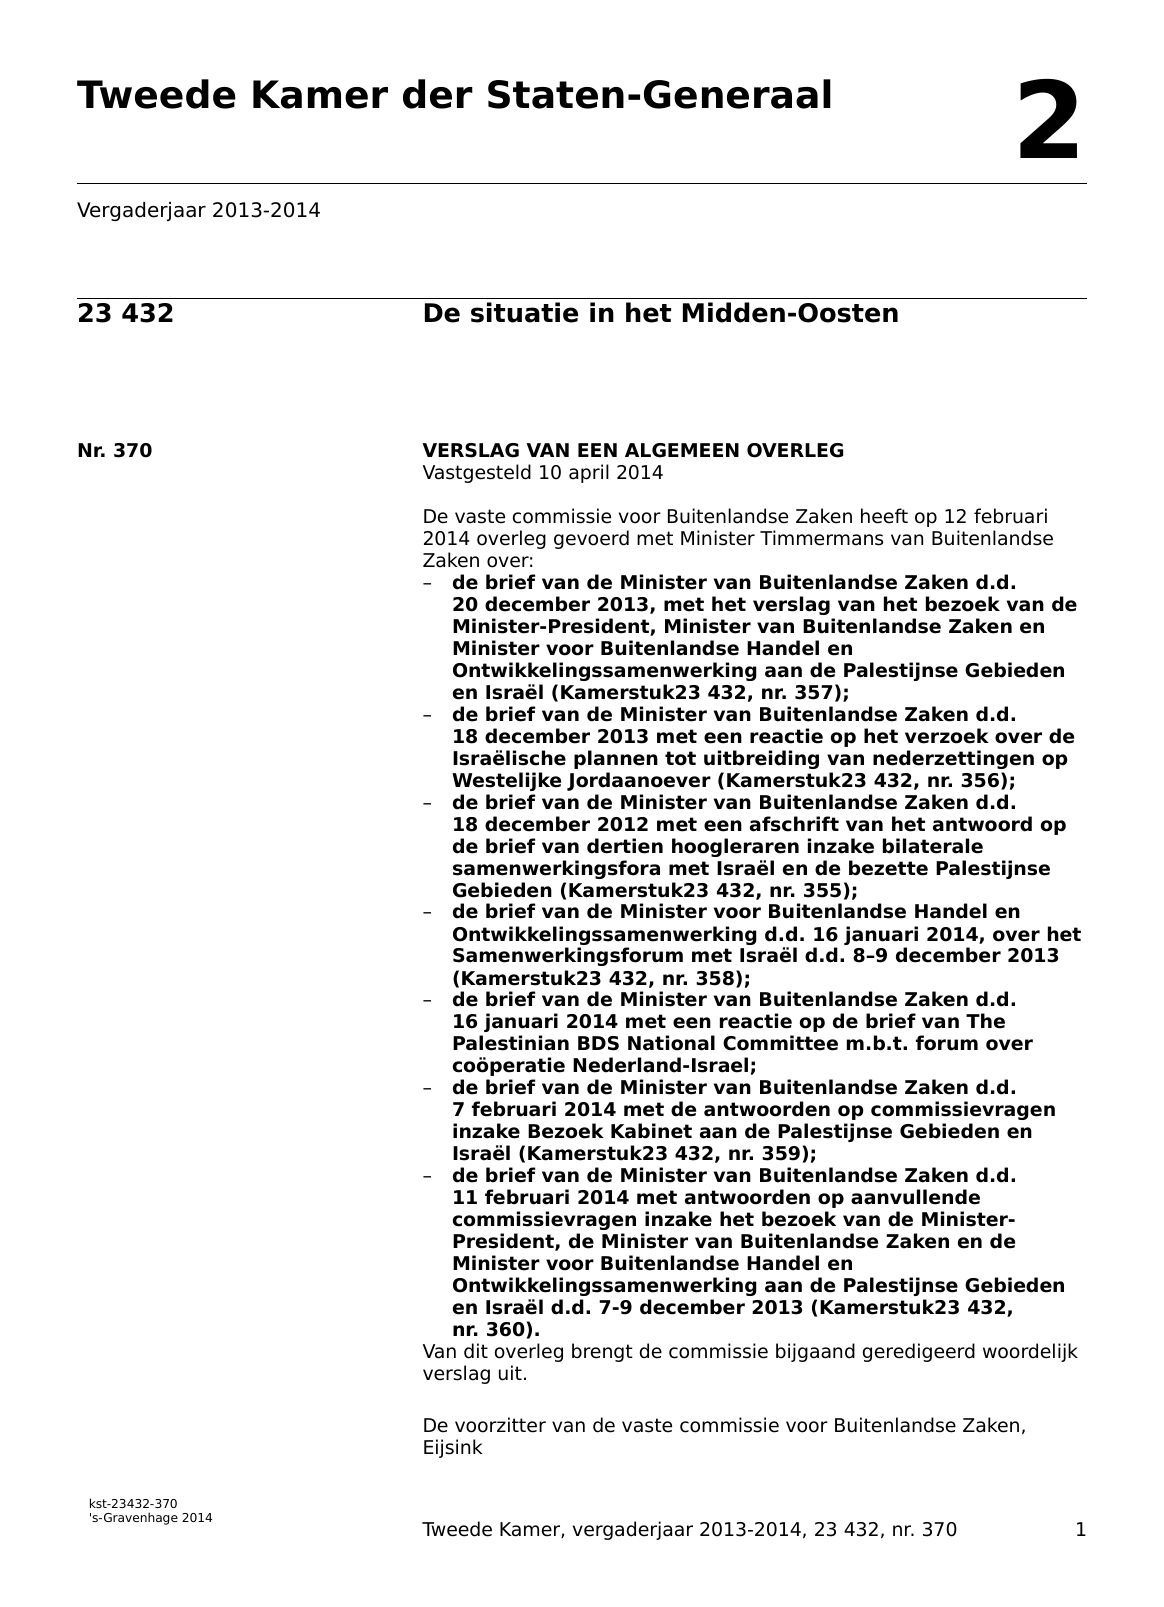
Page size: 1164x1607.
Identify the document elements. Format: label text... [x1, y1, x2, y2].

subtitle 23 432 De situatie in het Midden-Oosten [77, 299, 1087, 329]
text – de brief van de Minister van Buitenlandse Zaken d.d. 7 februari 2014 met de antwoorden op commissievragen inzake Bezoek Kabinet aan de Palestijnse Gebieden en Israël (Kamerstuk23 432, nr. 359); [422, 1077, 1087, 1165]
table_cell Vergaderjaar 2013-2014 [77, 184, 1087, 298]
text De vaste commissie voor Buitenlandse Zaken heeft op 12 februari 2014 overleg gevoerd met Minister Timmermans van Buitenlandse Zaken over: [422, 506, 1087, 572]
text – de brief van de Minister van Buitenlandse Zaken d.d. 11 februari 2014 met antwoorden op aanvullende commissievragen inzake het bezoek van de Minister-President, de Minister van Buitenlandse Zaken en de Minister voor Buitenlandse Handel en Ontwikkelingssamenwerking aan de Palestijnse Gebieden en Israël d.d. 7-9 december 2013 (Kamerstuk23 432, nr. 360). [422, 1165, 1087, 1341]
table_header Tweede Kamer der Staten-Generaal [77, 59, 886, 183]
text kst-23432-370 [88, 1497, 323, 1511]
text Vastgesteld 10 april 2014 [422, 462, 1087, 484]
text – de brief van de Minister van Buitenlandse Zaken d.d. 18 december 2013 met een reactie op het verzoek over de Israëlische plannen tot uitbreiding van nederzettingen op Westelijke Jordaanoever (Kamerstuk23 432, nr. 356); [422, 704, 1087, 792]
text 's-Gravenhage 2014 [88, 1511, 323, 1525]
subtitle Nr. 370 VERSLAG VAN EEN ALGEMEEN OVERLEG [77, 440, 1087, 462]
text – de brief van de Minister van Buitenlandse Zaken d.d. 18 december 2012 met een afschrift van het antwoord op de brief van dertien hoogleraren inzake bilaterale samenwerkingsfora met Israël en de bezette Palestijnse Gebieden (Kamerstuk23 432, nr. 355); [422, 792, 1087, 901]
text – de brief van de Minister van Buitenlandse Zaken d.d. 16 januari 2014 met een reactie op de brief van The Palestinian BDS National Committee m.b.t. forum over coöperatie Nederland-Israel; [422, 989, 1087, 1077]
table_header 2 [886, 59, 1087, 183]
text – de brief van de Minister voor Buitenlandse Handel en Ontwikkelingssamenwerking d.d. 16 januari 2014, over het Samenwerkingsforum met Israël d.d. 8–9 december 2013 (Kamerstuk23 432, nr. 358); [422, 901, 1087, 989]
text De voorzitter van de vaste commissie voor Buitenlandse Zaken, Eijsink [422, 1415, 1087, 1459]
text – de brief van de Minister van Buitenlandse Zaken d.d. 20 december 2013, met het verslag van het bezoek van de Minister-President, Minister van Buitenlandse Zaken en Minister voor Buitenlandse Handel en Ontwikkelingssamenwerking aan de Palestijnse Gebieden en Israël (Kamerstuk23 432, nr. 357); [422, 572, 1087, 704]
text Van dit overleg brengt de commissie bijgaand geredigeerd woordelijk verslag uit. [422, 1341, 1087, 1385]
